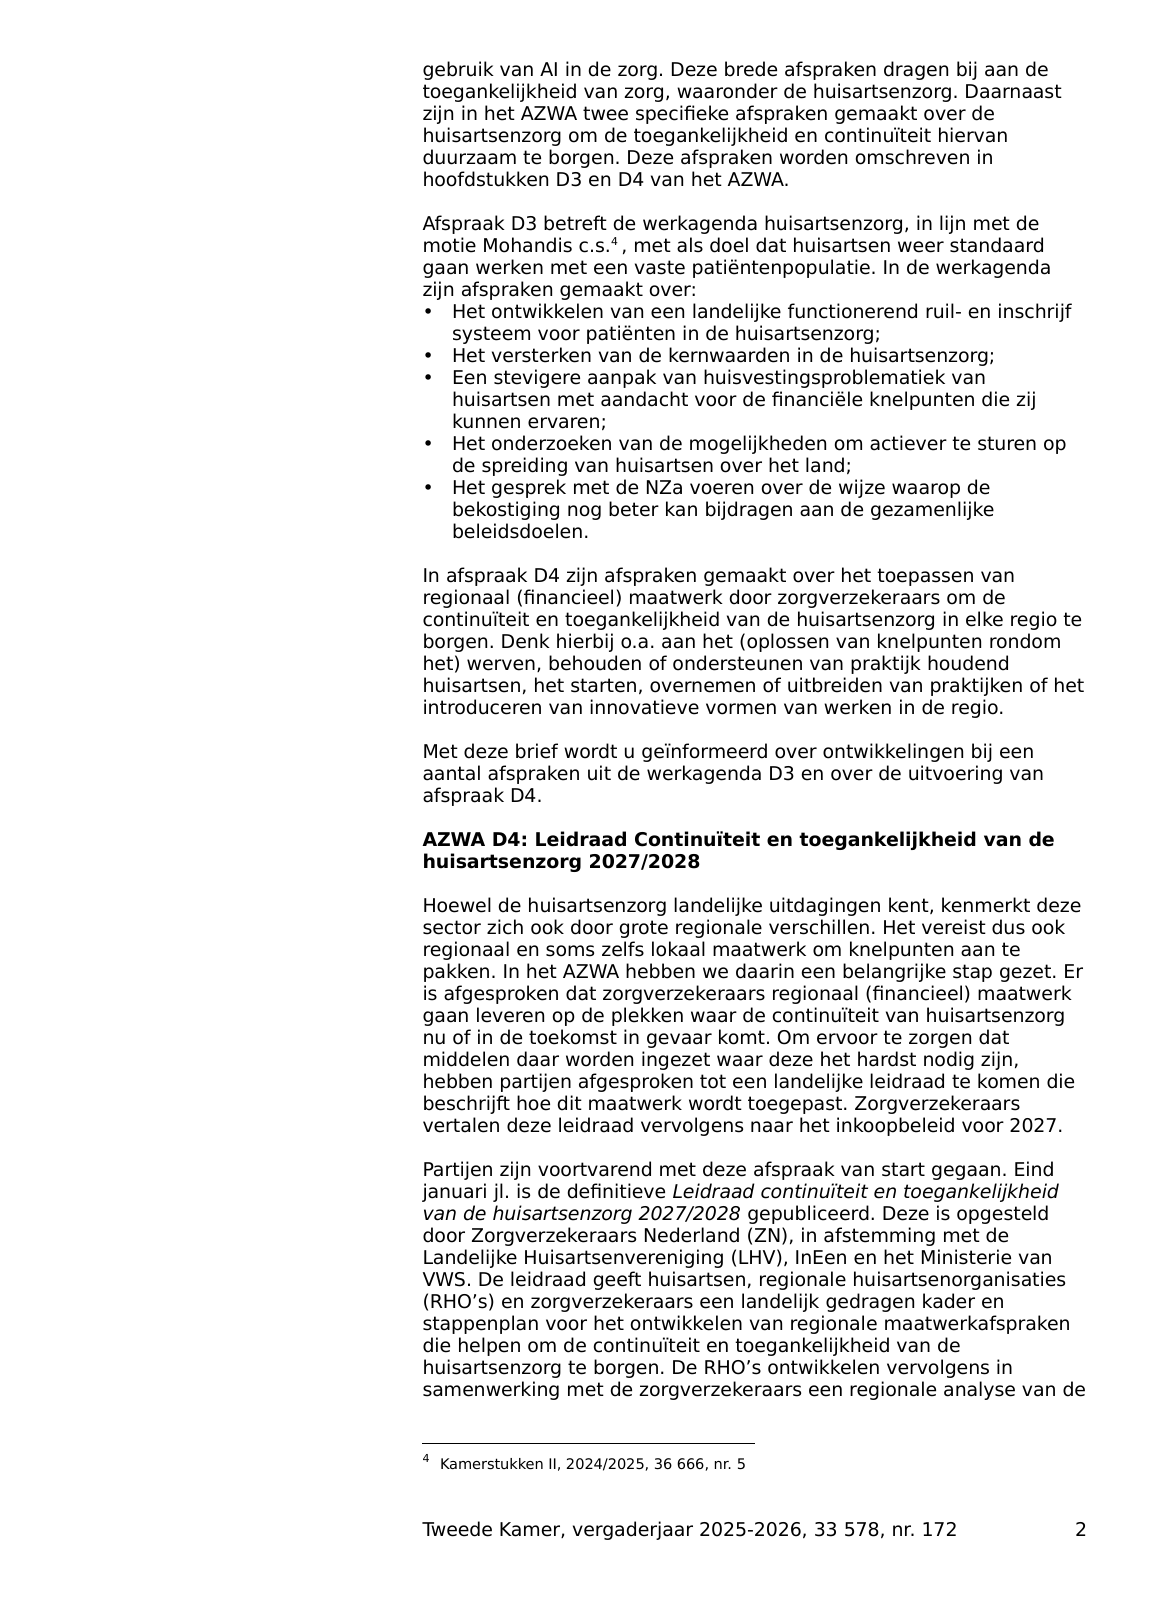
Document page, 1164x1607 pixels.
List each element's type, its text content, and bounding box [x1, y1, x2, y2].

text Hoewel de huisartsenzorg landelijke uitdagingen kent, kenmerkt deze sector zich ook door grote regionale verschillen. Het vereist dus ook regionaal en soms zelfs lokaal maatwerk om knelpunten aan te pakken. In het AZWA hebben we daarin een belangrijke stap gezet. Er is afgesproken dat zorgverzekeraars regionaal (financieel) maatwerk gaan leveren op de plekken waar de continuïteit van huisartsenzorg nu of in de toekomst in gevaar komt. Om ervoor te zorgen dat middelen daar worden ingezet waar deze het hardst nodig zijn, hebben partijen afgesproken tot een landelijke leidraad te komen die beschrijft hoe dit maatwerk wordt toegepast. Zorgverzekeraars vertalen deze leidraad vervolgens naar het inkoopbeleid voor 2027. [422, 895, 1087, 1137]
text Afspraak D3 betreft de werkagenda huisartsenzorg, in lijn met de motie Mohandis c.s., met als doel dat huisartsen weer standaard gaan werken met een vaste patiëntenpopulatie. In de werkagenda zijn afspraken gemaakt over: [422, 213, 1087, 301]
text Met deze brief wordt u geïnformeerd over ontwikkelingen bij een aantal afspraken uit de werkagenda D3 en over de uitvoering van afspraak D4. [422, 741, 1087, 807]
text Kamerstukken II, 2024/2025, 36 666, nr. 5 [422, 1452, 1087, 1474]
text • Het versterken van de kernwaarden in de huisartsenzorg; [422, 345, 1087, 367]
text • Het gesprek met de NZa voeren over de wijze waarop de bekostiging nog beter kan bijdragen aan de gezamenlijke beleidsdoelen. [422, 477, 1087, 543]
text • Een stevigere aanpak van huisvestingsproblematiek van huisartsen met aandacht voor de financiële knelpunten die zij kunnen ervaren; [422, 367, 1087, 433]
text Partijen zijn voortvarend met deze afspraak van start gegaan. Eind januari jl. is de definitieve Leidraad continuïteit en toegankelijkheid van de huisartsenzorg 2027/2028 gepubliceerd. Deze is opgesteld door Zorgverzekeraars Nederland (ZN), in afstemming met de Landelijke Huisartsenvereniging (LHV), InEen en het Ministerie van VWS. De leidraad geeft huisartsen, regionale huisartsenorganisaties (RHO’s) en zorgverzekeraars een landelijk gedragen kader en stappenplan voor het ontwikkelen van regionale maatwerkafspraken die helpen om de continuïteit en toegankelijkheid van de huisartsenzorg te borgen. De RHO’s ontwikkelen vervolgens in samenwerking met de zorgverzekeraars een regionale analyse van de [422, 1159, 1087, 1401]
text In afspraak D4 zijn afspraken gemaakt over het toepassen van regionaal (financieel) maatwerk door zorgverzekeraars om de continuïteit en toegankelijkheid van de huisartsenzorg in elke regio te borgen. Denk hierbij o.a. aan het (oplossen van knelpunten rondom het) werven, behouden of ondersteunen van praktijk houdend huisartsen, het starten, overnemen of uitbreiden van praktijken of het introduceren van innovatieve vormen van werken in de regio. [422, 565, 1087, 719]
text gebruik van AI in de zorg. Deze brede afspraken dragen bij aan de toegankelijkheid van zorg, waaronder de huisartsenzorg. Daarnaast zijn in het AZWA twee specifieke afspraken gemaakt over de huisartsenzorg om de toegankelijkheid en continuïteit hiervan duurzaam te borgen. Deze afspraken worden omschreven in hoofdstukken D3 en D4 van het AZWA. [422, 59, 1087, 191]
text • Het onderzoeken van de mogelijkheden om actiever te sturen op de spreiding van huisartsen over het land; [422, 433, 1087, 477]
text • Het ontwikkelen van een landelijke functionerend ruil- en inschrijf systeem voor patiënten in de huisartsenzorg; [422, 301, 1087, 345]
subtitle AZWA D4: Leidraad Continuïteit en toegankelijkheid van de huisartsenzorg 2027/2028 [422, 829, 1087, 873]
